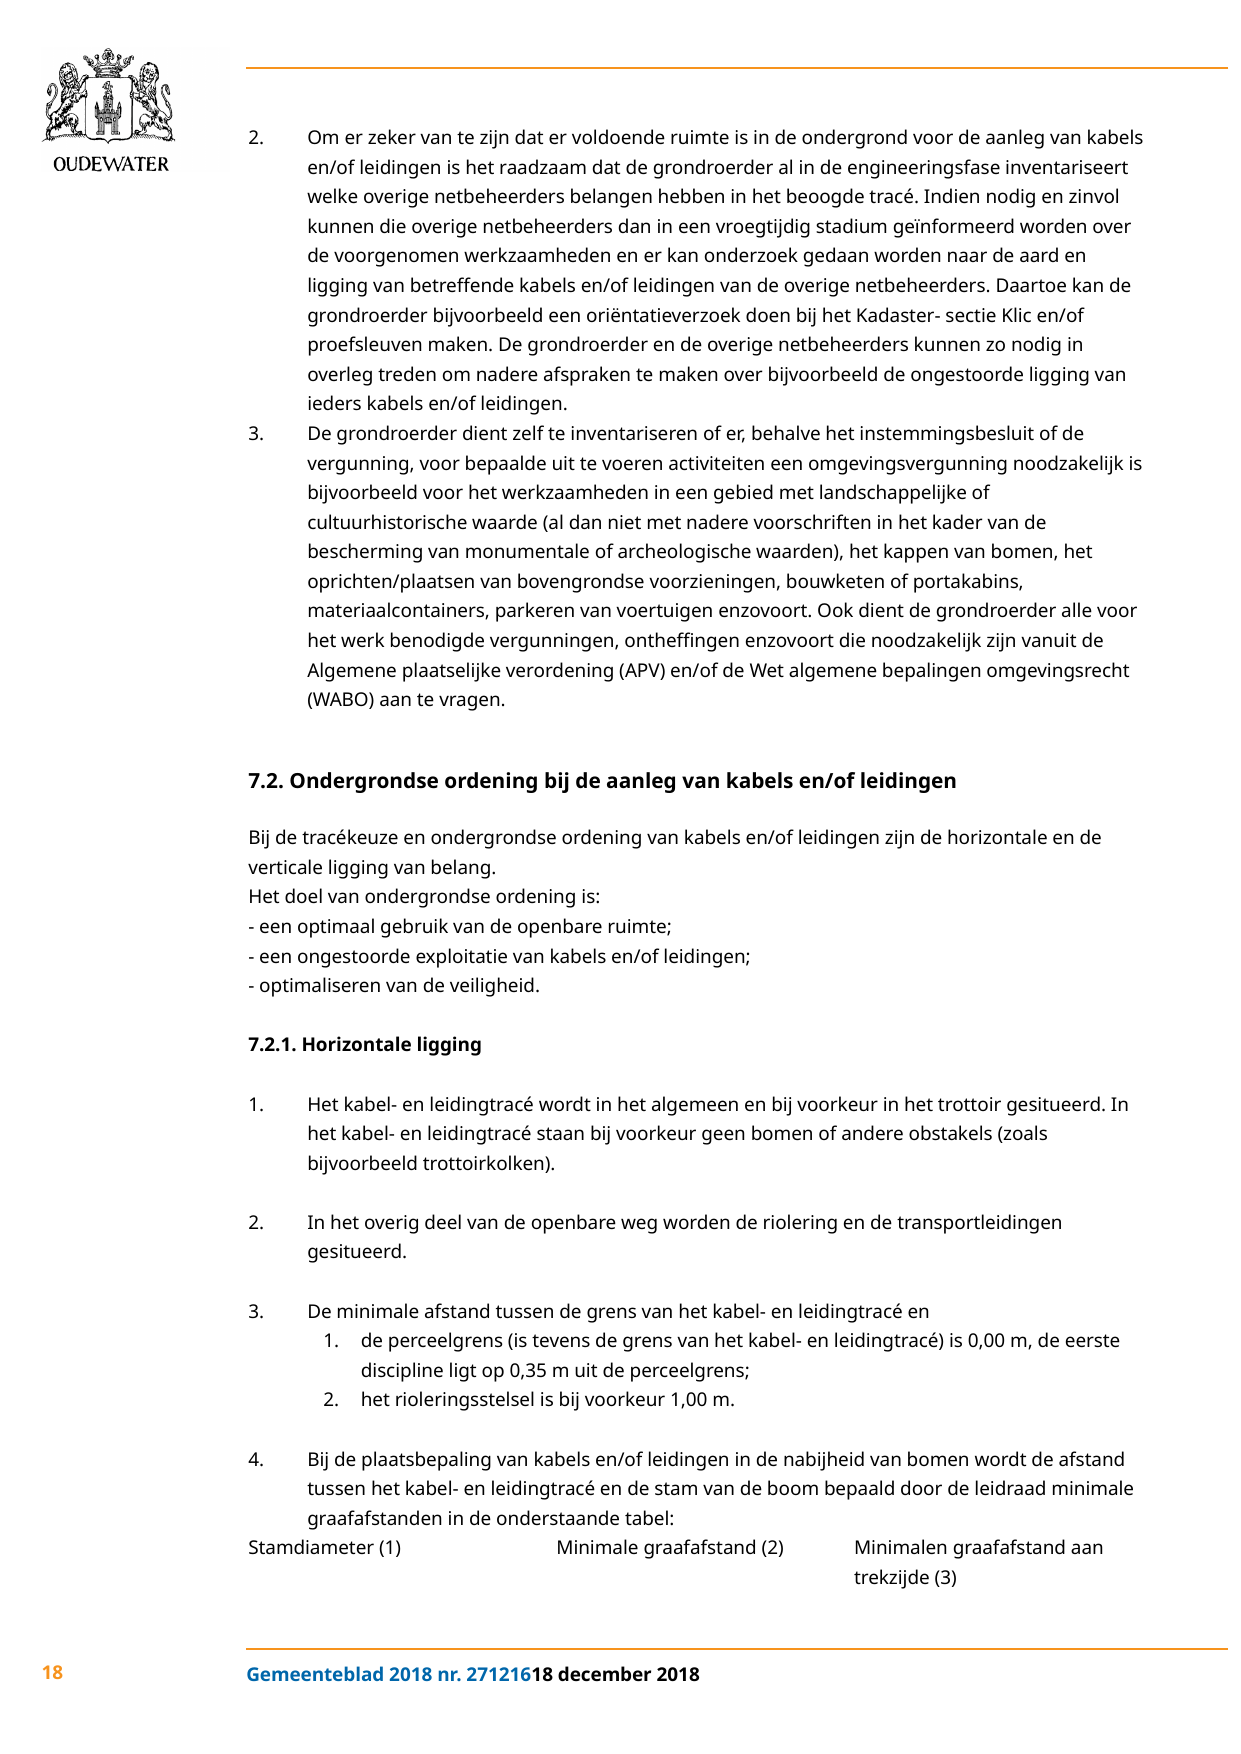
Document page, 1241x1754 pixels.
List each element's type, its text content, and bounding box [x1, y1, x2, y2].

list Het kabel- en leidingtracé wordt in het algemeen en bij voorkeur in het trottoir gesitueerd. In het kabel- en leidingtracé staan bij voorkeur geen bomen of andere obstakels (zoals bijvoorbeeld trottoirkolken). [248, 1091, 1152, 1176]
list de perceelgrens (is tevens de grens van het kabel- en leidingtracé) is 0,00 m, de eerste discipline ligt op 0,35 m uit de perceelgrens; [323, 1327, 1152, 1383]
list In het overig deel van de openbare weg worden de riolering en de transportleidingen gesitueerd. [248, 1209, 1152, 1264]
text Bij de tracékeuze en ondergrondse ordening van kabels en/of leidingen zijn de horizontale en de verticale ligging van belang. [248, 824, 1152, 880]
text 7.2. Ondergrondse ordening bij de aanleg van kabels en/of leidingen [248, 766, 1152, 795]
picture [41, 47, 231, 172]
table_header Stamdiameter (1) [248, 1535, 556, 1590]
text 7.2.1. Horizontale ligging [248, 1032, 1152, 1057]
text - een ongestoorde exploitatie van kabels en/of leidingen; [248, 943, 1152, 968]
table_header Minimale graafafstand (2) [556, 1535, 854, 1590]
text Het doel van ondergrondse ordening is: [248, 884, 1152, 909]
list het rioleringsstelsel is bij voorkeur 1,00 m. [323, 1387, 1152, 1412]
list De grondroerder dient zelf te inventariseren of er, behalve het instemmingsbesluit of de vergunning, voor bepaalde uit te voeren activiteiten een omgevingsvergunning noodzakelijk is bijvoorbeeld voor het werkzaamheden in een gebied met landschappelijke of cultuurhistorische waarde (al dan niet met nadere voorschriften in het kader van de bescherming van monumentale of archeologische waarden), het kappen van bomen, het oprichten/plaatsen van bovengrondse voorzieningen, bouwketen of portakabins, materiaalcontainers, parkeren van voertuigen enzovoort. Ook dient de grondroerder alle voor het werk benodigde vergunningen, ontheffingen enzovoort die noodzakelijk zijn vanuit de Algemene plaatselijke verordening (APV) en/of de Wet algemene bepalingen omgevingsrecht (WABO) aan te vragen. [248, 420, 1152, 712]
list Om er zeker van te zijn dat er voldoende ruimte is in de ondergrond voor de aanleg van kabels en/of leidingen is het raadzaam dat de grondroerder al in de engineeringsfase inventariseert welke overige netbeheerders belangen hebben in het beoogde tracé. Indien nodig en zinvol kunnen die overige netbeheerders dan in een vroegtijdig stadium geïnformeerd worden over de voorgenomen werkzaamheden en er kan onderzoek gedaan worden naar de aard en ligging van betreffende kabels en/of leidingen van de overige netbeheerders. Daartoe kan de grondroerder bijvoorbeeld een oriëntatieverzoek doen bij het Kadaster- sectie Klic en/of proefsleuven maken. De grondroerder en de overige netbeheerders kunnen zo nodig in overleg treden om nadere afspraken te maken over bijvoorbeeld de ongestoorde ligging van ieders kabels en/of leidingen. [248, 124, 1152, 416]
text - een optimaal gebruik van de openbare ruimte; [248, 913, 1152, 939]
text - optimaliseren van de veiligheid. [248, 972, 1152, 998]
list De minimale afstand tussen de grens van het kabel- en leidingtracé en [248, 1298, 1152, 1323]
list Bij de plaatsbepaling van kabels en/of leidingen in de nabijheid van bomen wordt de afstand tussen het kabel- en leidingtracé en de stam van de boom bepaald door de leidraad minimale graafafstanden in de onderstaande tabel: [248, 1446, 1152, 1531]
table_header Minimalen graafafstand aan trekzijde (3) [854, 1535, 1152, 1590]
